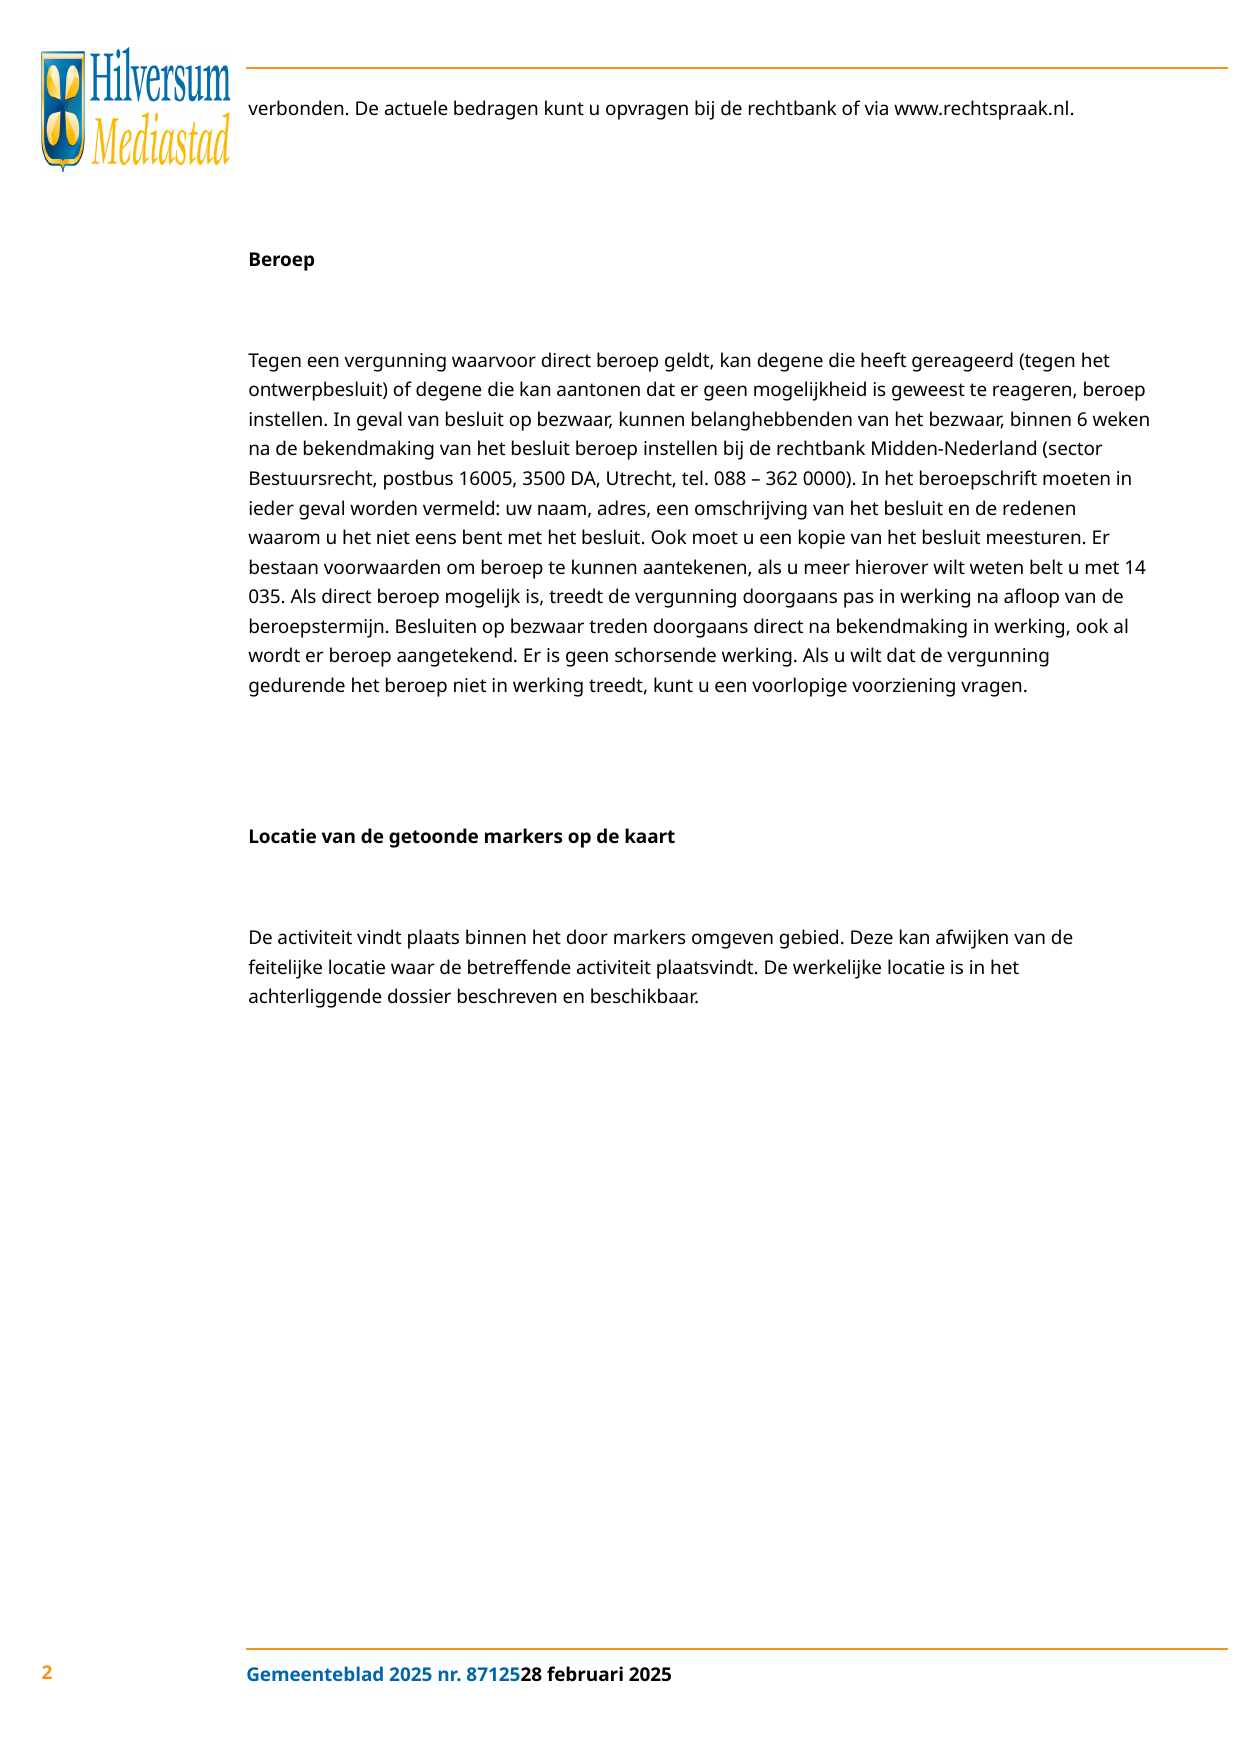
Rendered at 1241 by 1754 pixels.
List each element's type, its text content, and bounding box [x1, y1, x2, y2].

text De activiteit vindt plaats binnen het door markers omgeven gebied. Deze kan afwijken van de feitelijke locatie waar de betreffende activiteit plaatsvindt. De werkelijke locatie is in het achterliggende dossier beschreven en beschikbaar. [248, 924, 1152, 1009]
text Beroep [248, 246, 1152, 272]
text verbonden. De actuele bedragen kunt u opvragen bij de rechtbank of via www.rechtspraak.nl. [248, 95, 1152, 121]
text Tegen een vergunning waarvoor direct beroep geldt, kan degene die heeft gereageerd (tegen het ontwerpbesluit) of degene die kan aantonen dat er geen mogelijkheid is geweest te reageren, beroep instellen. In geval van besluit op bezwaar, kunnen belanghebbenden van het bezwaar, binnen 6 weken na de bekendmaking van het besluit beroep instellen bij de rechtbank Midden-Nederland (sector Bestuursrecht, postbus 16005, 3500 DA, Utrecht, tel. 088 – 362 0000). In het beroepschrift moeten in ieder geval worden vermeld: uw naam, adres, een omschrijving van het besluit en de redenen waarom u het niet eens bent met het besluit. Ook moet u een kopie van het besluit meesturen. Er bestaan voorwaarden om beroep te kunnen aantekenen, als u meer hierover wilt weten belt u met 14 035. Als direct beroep mogelijk is, treedt de vergunning doorgaans pas in werking na afloop van de beroepstermijn. Besluiten op bezwaar treden doorgaans direct na bekendmaking in werking, ook al wordt er beroep aangetekend. Er is geen schorsende werking. Als u wilt dat de vergunning gedurende het beroep niet in werking treedt, kunt u een voorlopige voorziening vragen. [248, 347, 1152, 698]
text Locatie van de getoonde markers op de kaart [248, 823, 1152, 849]
picture [41, 47, 231, 172]
